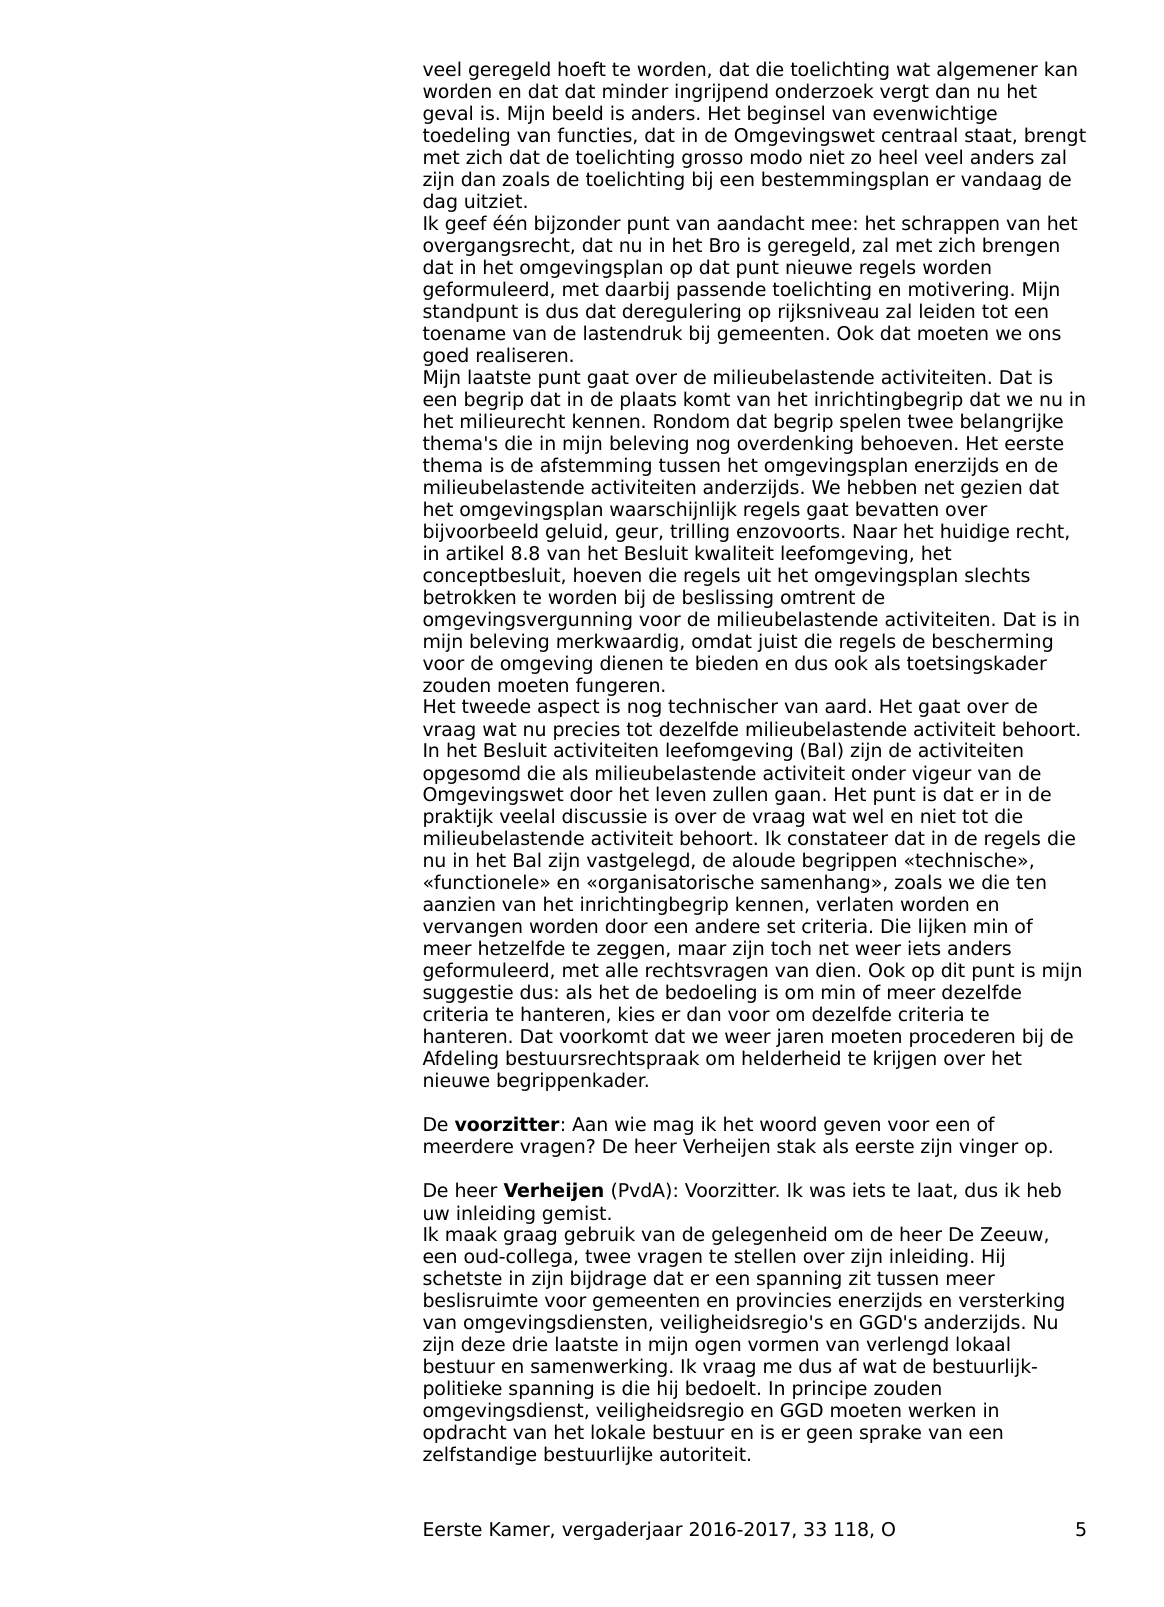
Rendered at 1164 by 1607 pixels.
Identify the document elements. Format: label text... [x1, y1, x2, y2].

text Mijn laatste punt gaat over de milieubelastende activiteiten. Dat is een begrip dat in de plaats komt van het inrichtingbegrip dat we nu in het milieurecht kennen. Rondom dat begrip spelen twee belangrijke thema's die in mijn beleving nog overdenking behoeven. Het eerste thema is de afstemming tussen het omgevingsplan enerzijds en de milieubelastende activiteiten anderzijds. We hebben net gezien dat het omgevingsplan waarschijnlijk regels gaat bevatten over bijvoorbeeld geluid, geur, trilling enzovoorts. Naar het huidige recht, in artikel 8.8 van het Besluit kwaliteit leefomgeving, het conceptbesluit, hoeven die regels uit het omgevingsplan slechts betrokken te worden bij de beslissing omtrent de omgevingsvergunning voor de milieubelastende activiteiten. Dat is in mijn beleving merkwaardig, omdat juist die regels de bescherming voor de omgeving dienen te bieden en dus ook als toetsingskader zouden moeten fungeren. [422, 367, 1087, 696]
text Ik maak graag gebruik van de gelegenheid om de heer De Zeeuw, een oud-collega, twee vragen te stellen over zijn inleiding. Hij schetste in zijn bijdrage dat er een spanning zit tussen meer beslisruimte voor gemeenten en provincies enerzijds en versterking van omgevingsdiensten, veiligheidsregio's en GGD's anderzijds. Nu zijn deze drie laatste in mijn ogen vormen van verlengd lokaal bestuur en samenwerking. Ik vraag me dus af wat de bestuurlijk-politieke spanning is die hij bedoelt. In principe zouden omgevingsdienst, veiligheidsregio en GGD moeten werken in opdracht van het lokale bestuur en is er geen sprake van een zelfstandige bestuurlijke autoriteit. [422, 1224, 1087, 1466]
text De heer Verheijen (PvdA): Voorzitter. Ik was iets te laat, dus ik heb uw inleiding gemist. [422, 1180, 1087, 1224]
text Het tweede aspect is nog technischer van aard. Het gaat over de vraag wat nu precies tot dezelfde milieubelastende activiteit behoort. In het Besluit activiteiten leefomgeving (Bal) zijn de activiteiten opgesomd die als milieubelastende activiteit onder vigeur van de Omgevingswet door het leven zullen gaan. Het punt is dat er in de praktijk veelal discussie is over de vraag wat wel en niet tot die milieubelastende activiteit behoort. Ik constateer dat in de regels die nu in het Bal zijn vastgelegd, de aloude begrippen «technische», «functionele» en «organisatorische samenhang», zoals we die ten aanzien van het inrichtingbegrip kennen, verlaten worden en vervangen worden door een andere set criteria. Die lijken min of meer hetzelfde te zeggen, maar zijn toch net weer iets anders geformuleerd, met alle rechtsvragen van dien. Ook op dit punt is mijn suggestie dus: als het de bedoeling is om min of meer dezelfde criteria te hanteren, kies er dan voor om dezelfde criteria te hanteren. Dat voorkomt dat we weer jaren moeten procederen bij de Afdeling bestuursrechtspraak om helderheid te krijgen over het nieuwe begrippenkader. [422, 696, 1087, 1092]
text Ik geef één bijzonder punt van aandacht mee: het schrappen van het overgangsrecht, dat nu in het Bro is geregeld, zal met zich brengen dat in het omgevingsplan op dat punt nieuwe regels worden geformuleerd, met daarbij passende toelichting en motivering. Mijn standpunt is dus dat deregulering op rijksniveau zal leiden tot een toename van de lastendruk bij gemeenten. Ook dat moeten we ons goed realiseren. [422, 213, 1087, 367]
text veel geregeld hoeft te worden, dat die toelichting wat algemener kan worden en dat dat minder ingrijpend onderzoek vergt dan nu het geval is. Mijn beeld is anders. Het beginsel van evenwichtige toedeling van functies, dat in de Omgevingswet centraal staat, brengt met zich dat de toelichting grosso modo niet zo heel veel anders zal zijn dan zoals de toelichting bij een bestemmingsplan er vandaag de dag uitziet. [422, 59, 1087, 213]
text De voorzitter: Aan wie mag ik het woord geven voor een of meerdere vragen? De heer Verheijen stak als eerste zijn vinger op. [422, 1114, 1087, 1158]
